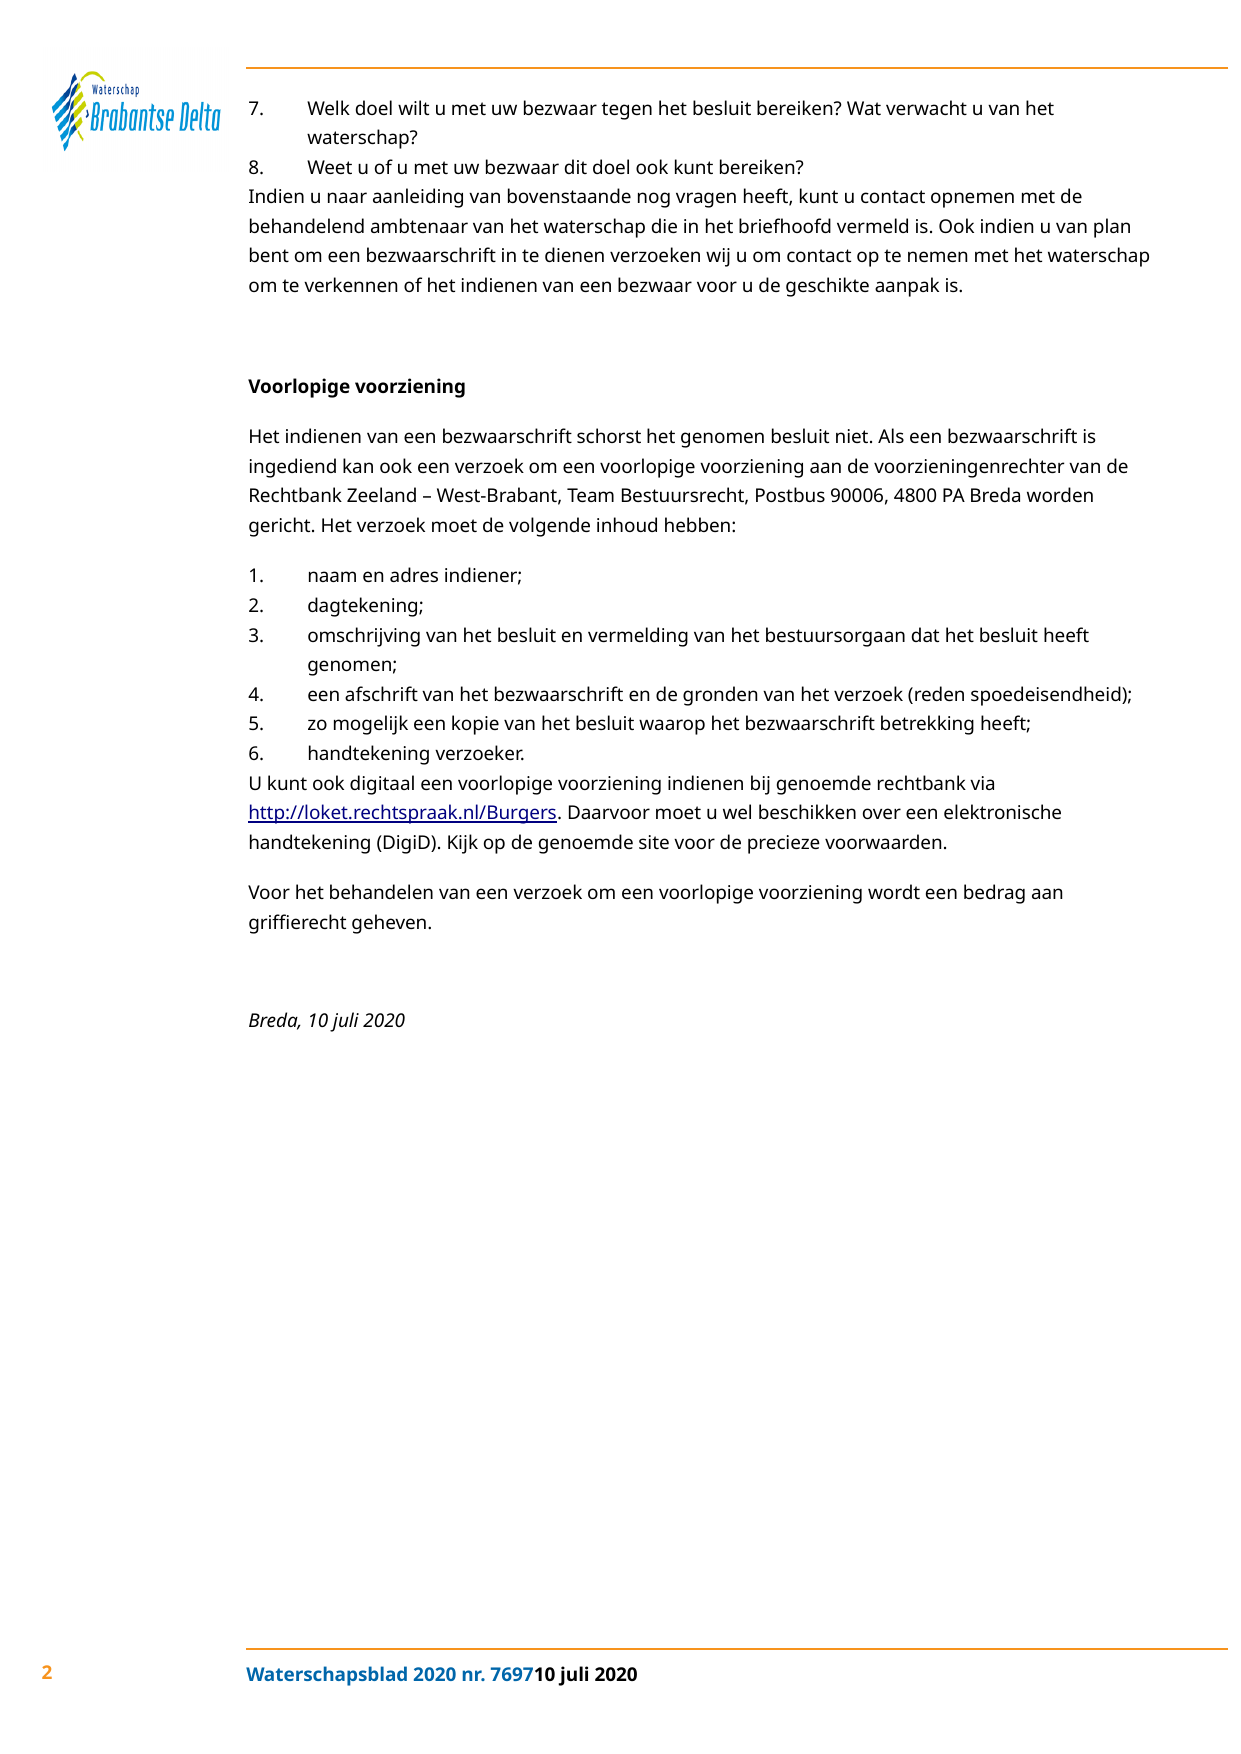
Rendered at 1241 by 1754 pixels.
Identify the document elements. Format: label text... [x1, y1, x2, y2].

text Voor het behandelen van een verzoek om een voorlopige voorziening wordt een bedrag aan griffierecht geheven. [248, 879, 1152, 935]
list omschrijving van het besluit en vermelding van het bestuursorgaan dat het besluit heeft genomen; [248, 622, 1152, 677]
list een afschrift van het bezwaarschrift en de gronden van het verzoek (reden spoedeisendheid); [248, 681, 1152, 707]
list Weet u of u met uw bezwaar dit doel ook kunt bereiken? [248, 154, 1152, 180]
text U kunt ook digitaal een voorlopige voorziening indienen bij genoemde rechtbank via http://loket.rechtspraak.nl/Burgers. Daarvoor moet u wel beschikken over een elektronische handtekening (DigiD). Kijk op de genoemde site voor de precieze voorwaarden. [248, 770, 1152, 855]
text Het indienen van een bezwaarschrift schorst het genomen besluit niet. Als een bezwaarschrift is ingediend kan ook een verzoek om een voorlopige voorziening aan de voorzieningenrechter van de Rechtbank Zeeland – West-Brabant, Team Bestuursrecht, Postbus 90006, 4800 PA Breda worden gericht. Het verzoek moet de volgende inhoud hebben: [248, 423, 1152, 538]
picture [41, 47, 231, 172]
list handtekening verzoeker. [248, 740, 1152, 766]
list Welk doel wilt u met uw bezwaar tegen het besluit bereiken? Wat verwacht u van het waterschap? [248, 95, 1152, 150]
list dagtekening; [248, 592, 1152, 618]
list zo mogelijk een kopie van het besluit waarop het bezwaarschrift betrekking heeft; [248, 711, 1152, 736]
text Voorlopige voorziening [248, 373, 1152, 399]
text Indien u naar aanleiding van bovenstaande nog vragen heeft, kunt u contact opnemen met de behandelend ambtenaar van het waterschap die in het briefhoofd vermeld is. Ook indien u van plan bent om een bezwaarschrift in te dienen verzoeken wij u om contact op te nemen met het waterschap om te verkennen of het indienen van een bezwaar voor u de geschikte aanpak is. [248, 183, 1152, 298]
list naam en adres indiener; [248, 563, 1152, 588]
text Breda, 10 juli 2020 [248, 1007, 1152, 1033]
